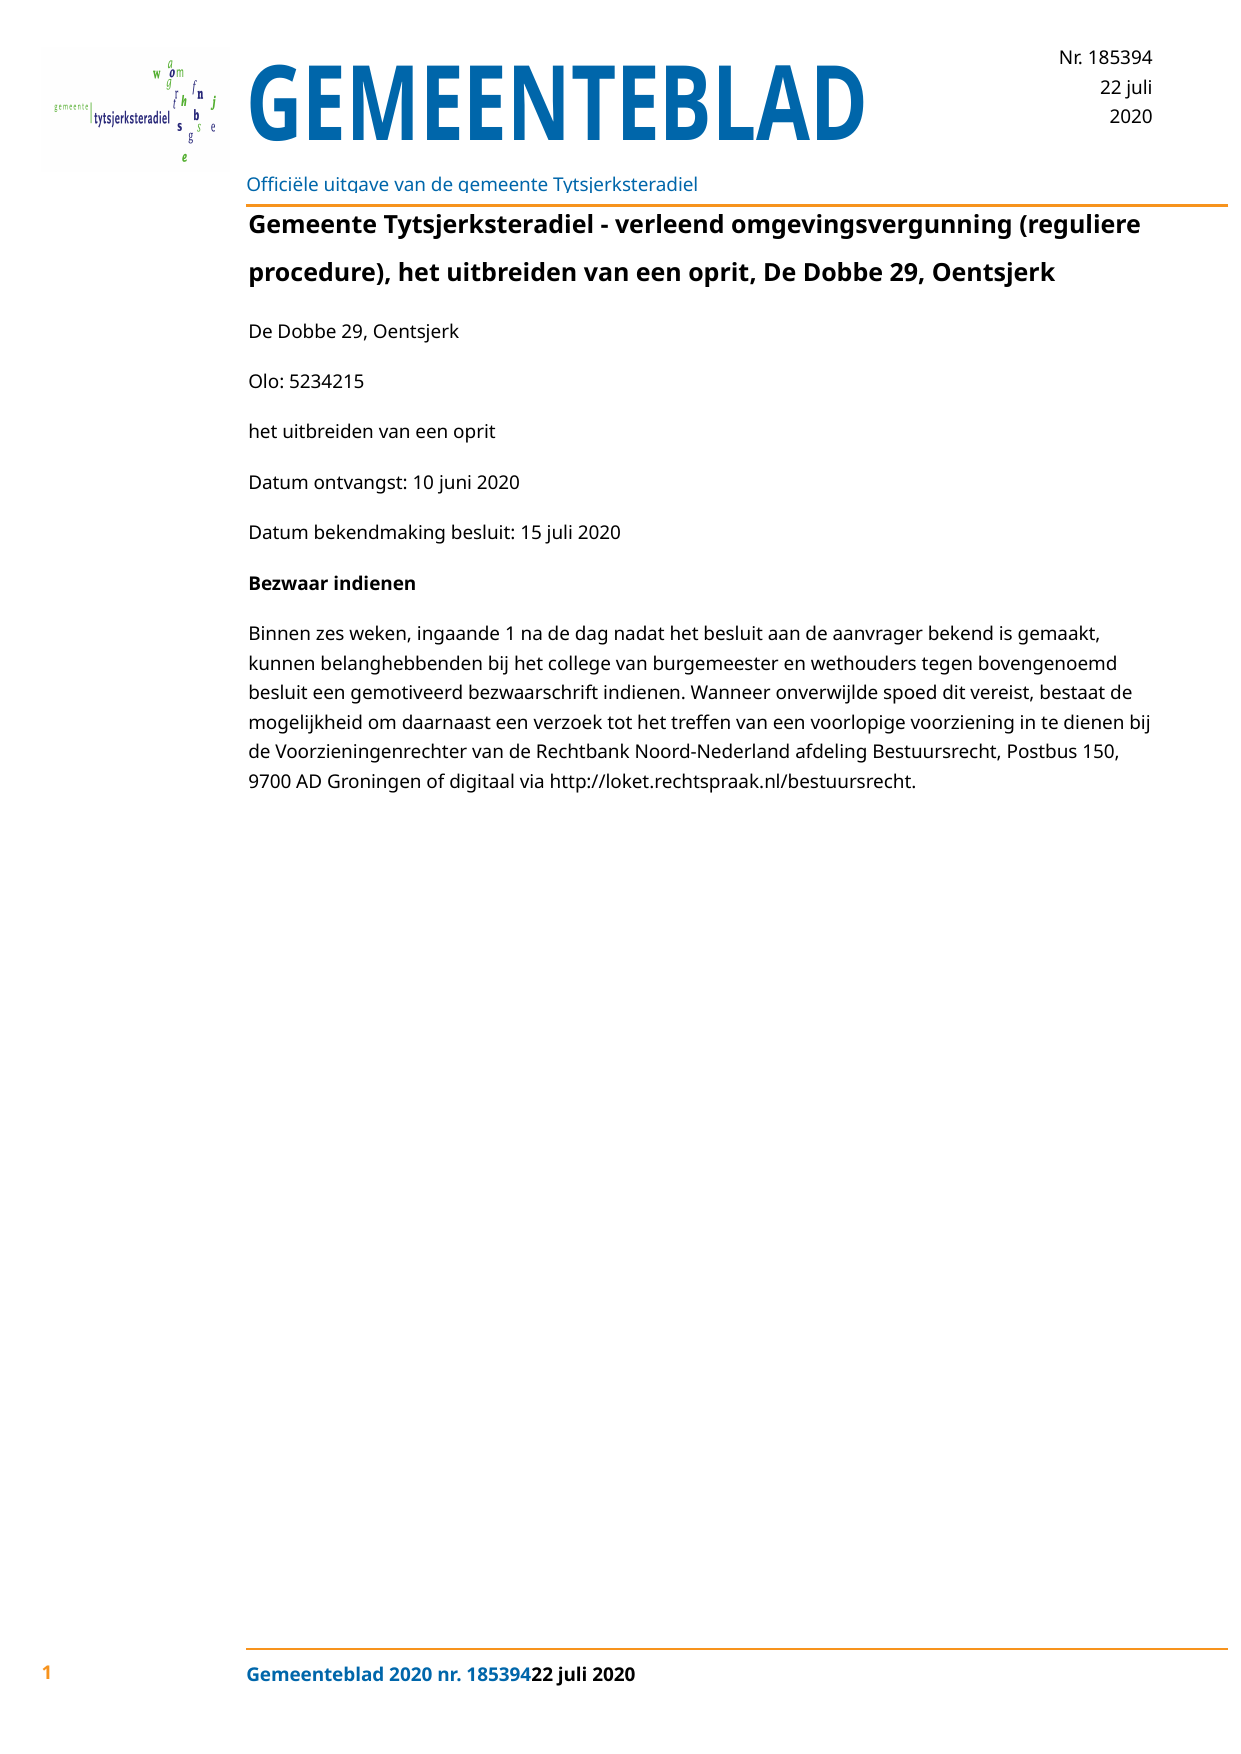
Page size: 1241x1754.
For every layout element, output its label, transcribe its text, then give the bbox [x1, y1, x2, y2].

text De Dobbe 29, Oentsjerk [248, 318, 1152, 344]
text Bezwaar indienen [248, 570, 1152, 596]
text Datum ontvangst: 10 juni 2020 [248, 469, 1152, 495]
text Datum bekendmaking besluit: 15 juli 2020 [248, 519, 1152, 545]
picture [41, 47, 231, 172]
text Binnen zes weken, ingaande 1 na de dag nadat het besluit aan de aanvrager bekend is gemaakt, kunnen belanghebbenden bij het college van burgemeester en wethouders tegen bovengenoemd besluit een gemotiveerd bezwaarschrift indienen. Wanneer onverwijlde spoed dit vereist, bestaat de mogelijkheid om daarnaast een verzoek tot het treffen van een voorlopige voorziening in te dienen bij de Voorzieningenrechter van de Rechtbank Noord-Nederland afdeling Bestuursrecht, Postbus 150, 9700 AD Groningen of digitaal via http://loket.rechtspraak.nl/bestuursrecht. [248, 620, 1152, 794]
text Olo: 5234215 [248, 368, 1152, 394]
text Gemeente Tytsjerksteradiel - verleend omgevingsvergunning (reguliere procedure), het uitbreiden van een oprit, De Dobbe 29, Oentsjerk [248, 207, 1152, 288]
text het uitbreiden van een oprit [248, 419, 1152, 444]
